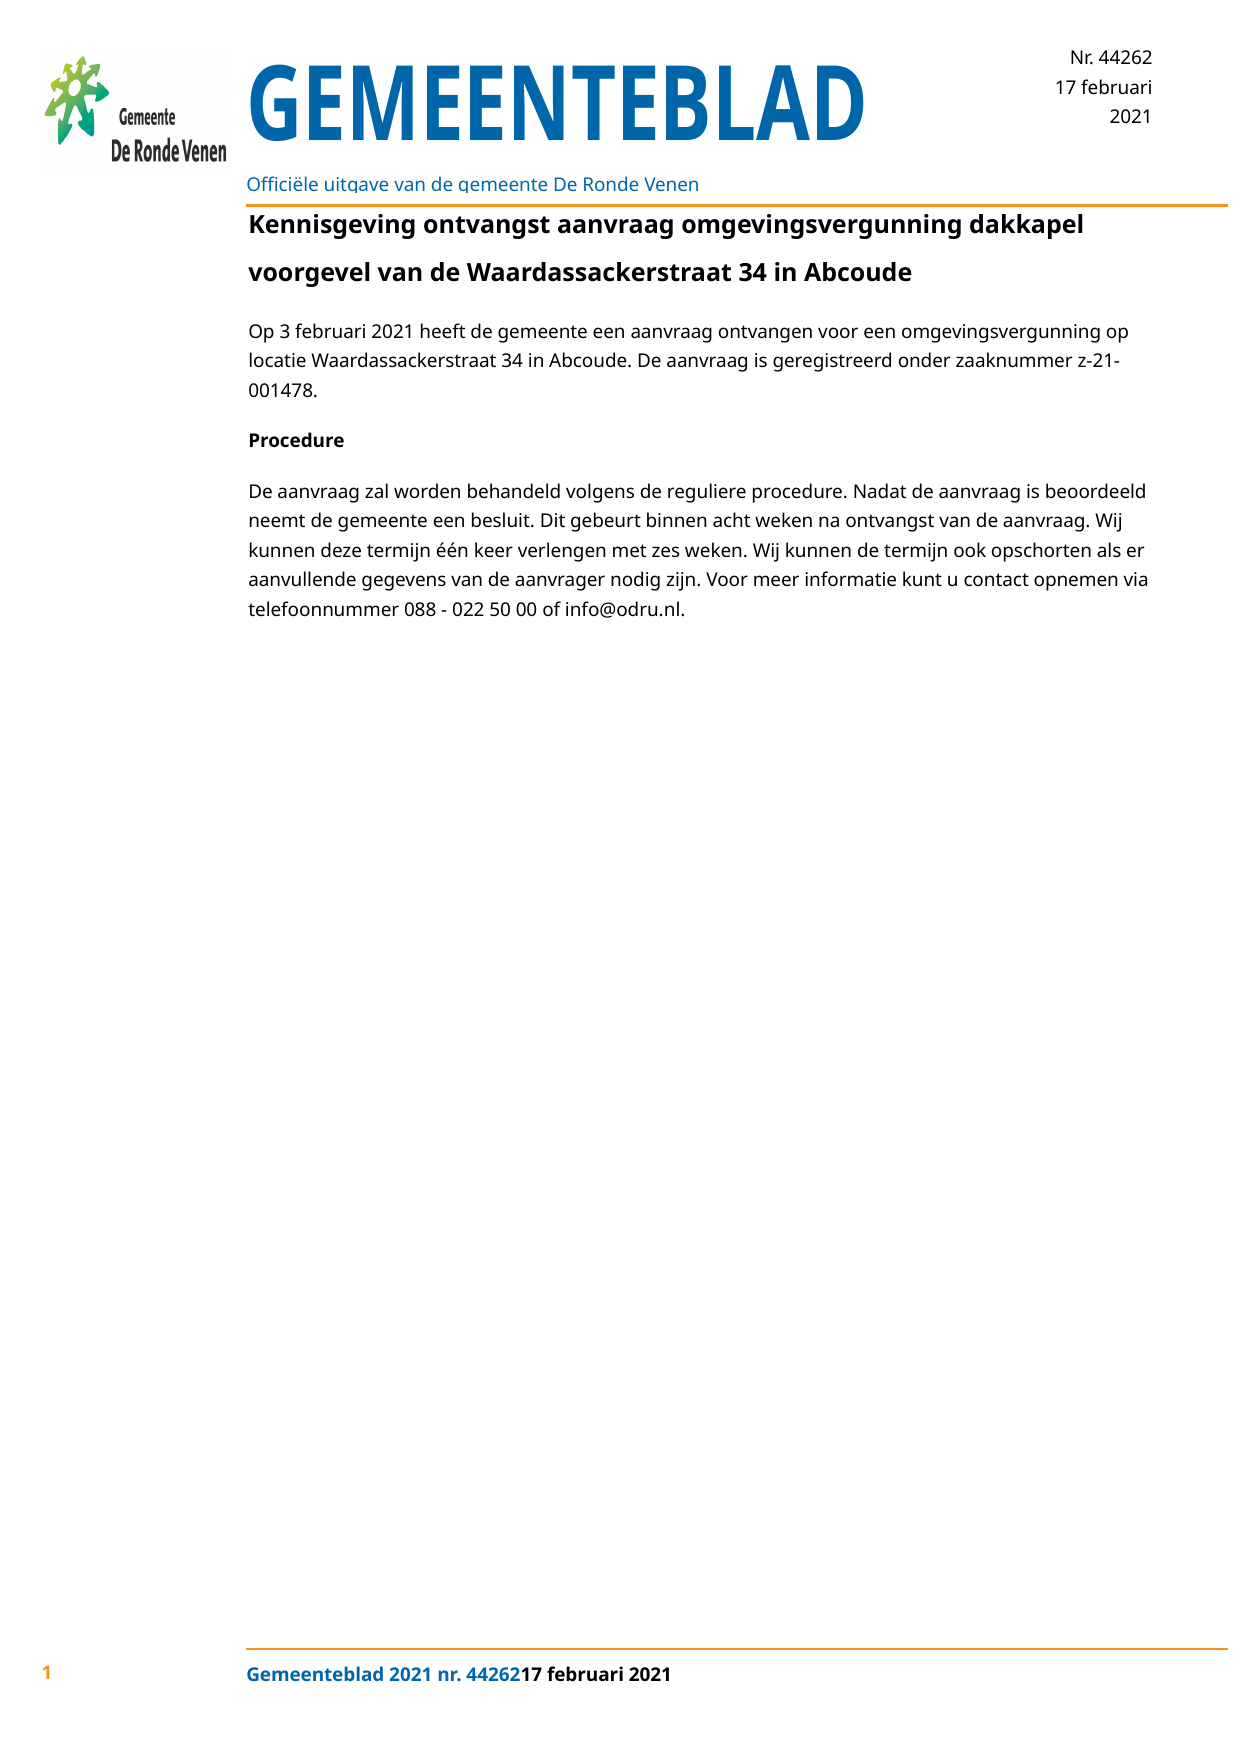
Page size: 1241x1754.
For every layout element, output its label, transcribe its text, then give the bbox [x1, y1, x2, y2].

text Procedure [248, 427, 1152, 453]
picture [41, 47, 231, 172]
text Op 3 februari 2021 heeft de gemeente een aanvraag ontvangen voor een omgevingsvergunning op locatie Waardassackerstraat 34 in Abcoude. De aanvraag is geregistreerd onder zaaknummer z-21-001478. [248, 318, 1152, 403]
text De aanvraag zal worden behandeld volgens de reguliere procedure. Nadat de aanvraag is beoordeeld neemt de gemeente een besluit. Dit gebeurt binnen acht weken na ontvangst van de aanvraag. Wij kunnen deze termijn één keer verlengen met zes weken. Wij kunnen de termijn ook opschorten als er aanvullende gegevens van de aanvrager nodig zijn. Voor meer informatie kunt u contact opnemen via telefoonnummer 088 - 022 50 00 of info@odru.nl. [248, 478, 1152, 622]
text Kennisgeving ontvangst aanvraag omgevingsvergunning dakkapel voorgevel van de Waardassackerstraat 34 in Abcoude [248, 207, 1152, 288]
